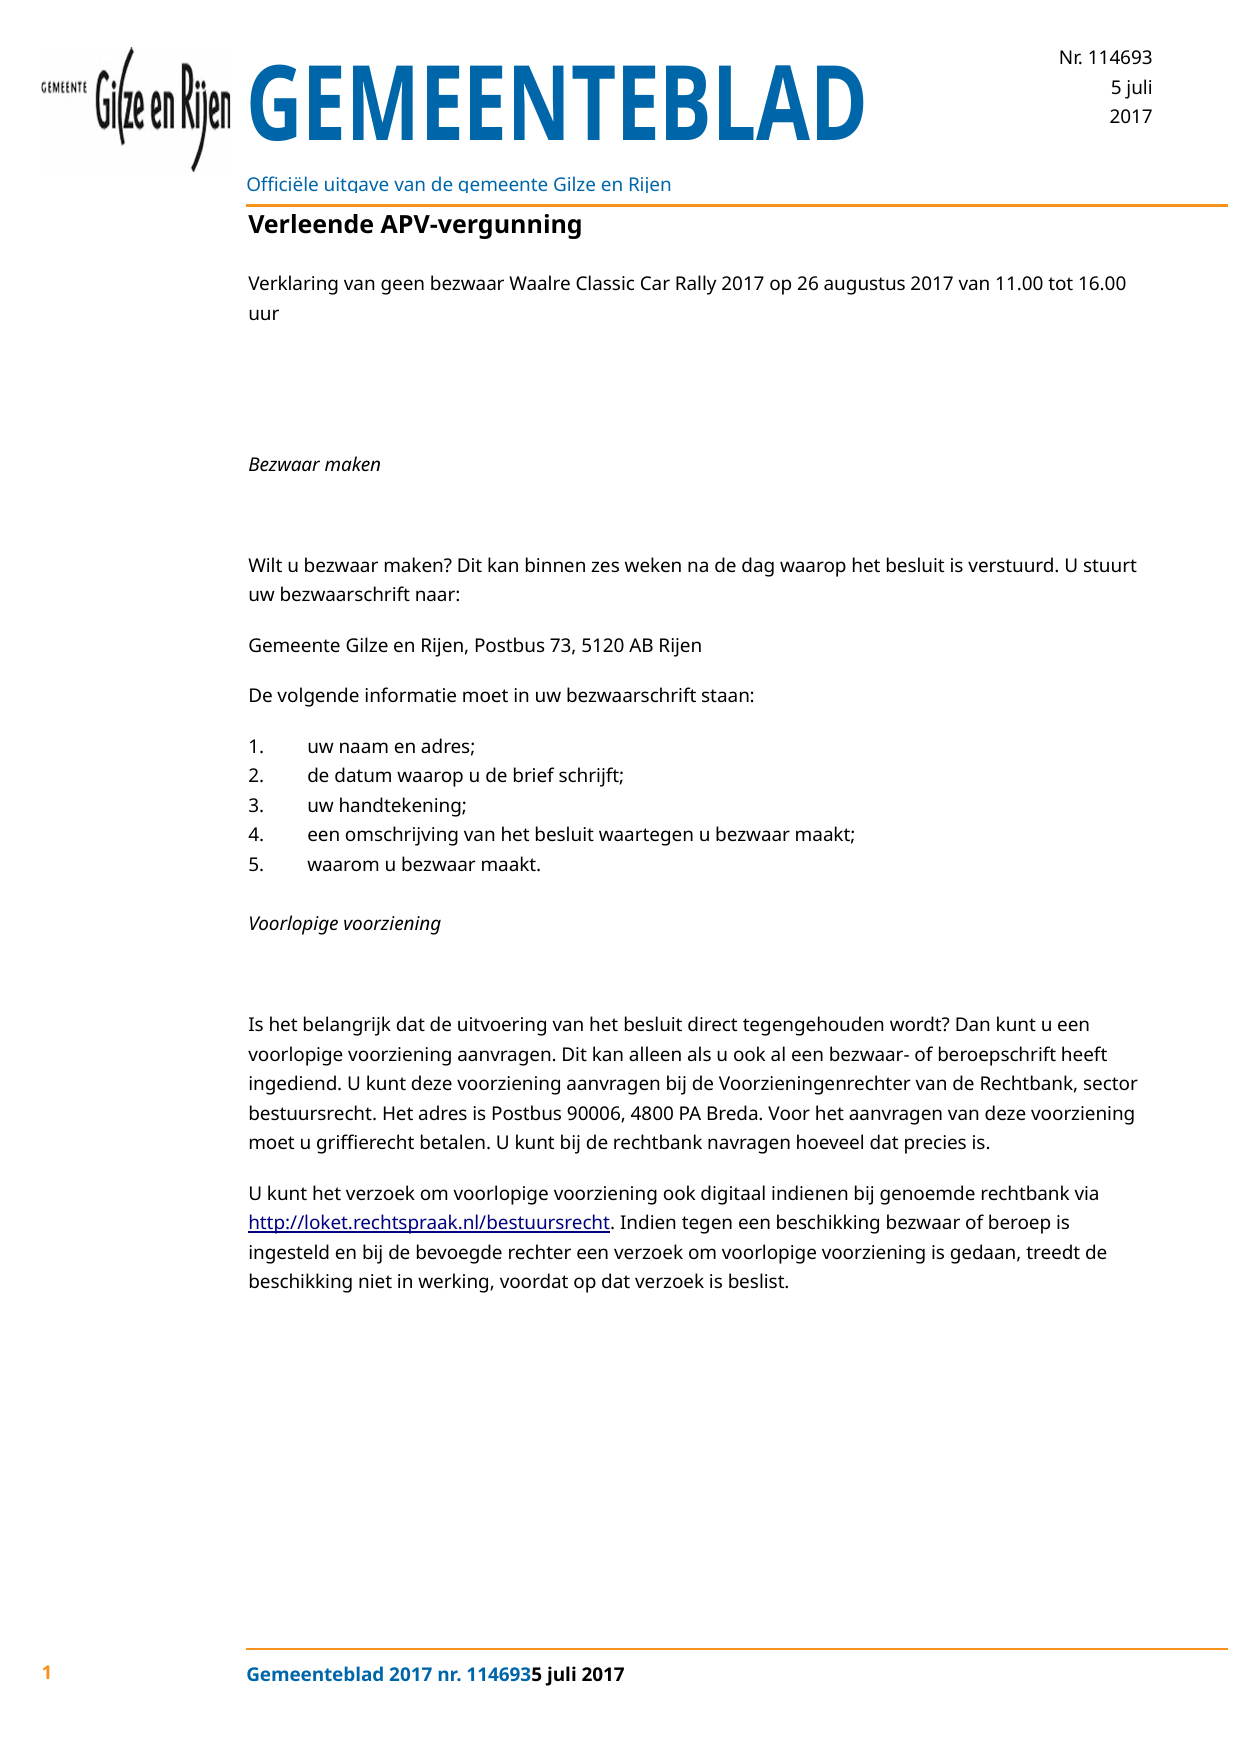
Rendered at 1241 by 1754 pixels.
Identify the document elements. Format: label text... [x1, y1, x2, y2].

text Verklaring van geen bezwaar Waalre Classic Car Rally 2017 op 26 augustus 2017 van 11.00 tot 16.00 uur [248, 270, 1152, 326]
text U kunt het verzoek om voorlopige voorziening ook digitaal indienen bij genoemde rechtbank via http://loket.rechtspraak.nl/bestuursrecht. Indien tegen een beschikking bezwaar of beroep is ingesteld en bij de bevoegde rechter een verzoek om voorlopige voorziening is gedaan, treedt de beschikking niet in werking, voordat op dat verzoek is beslist. [248, 1180, 1152, 1294]
text Voorlopige voorziening [248, 910, 1152, 936]
text Bezwaar maken [248, 451, 1152, 477]
text Verleende APV-vergunning [248, 207, 1152, 241]
picture [41, 47, 231, 172]
list uw naam en adres; [248, 733, 1152, 758]
list een omschrijving van het besluit waartegen u bezwaar maakt; [248, 822, 1152, 847]
text De volgende informatie moet in uw bezwaarschrift staan: [248, 682, 1152, 708]
list uw handtekening; [248, 792, 1152, 818]
text Gemeente Gilze en Rijen, Postbus 73, 5120 AB Rijen [248, 632, 1152, 658]
list de datum waarop u de brief schrijft; [248, 762, 1152, 788]
list waarom u bezwaar maakt. [248, 851, 1152, 877]
text Is het belangrijk dat de uitvoering van het besluit direct tegengehouden wordt? Dan kunt u een voorlopige voorziening aanvragen. Dit kan alleen als u ook al een bezwaar- of beroepschrift heeft ingediend. U kunt deze voorziening aanvragen bij de Voorzieningenrechter van de Rechtbank, sector bestuursrecht. Het adres is Postbus 90006, 4800 PA Breda. Voor het aanvragen van deze voorziening moet u griffierecht betalen. U kunt bij de rechtbank navragen hoeveel dat precies is. [248, 1011, 1152, 1155]
text Wilt u bezwaar maken? Dit kan binnen zes weken na de dag waarop het besluit is verstuurd. U stuurt uw bezwaarschrift naar: [248, 552, 1152, 607]
